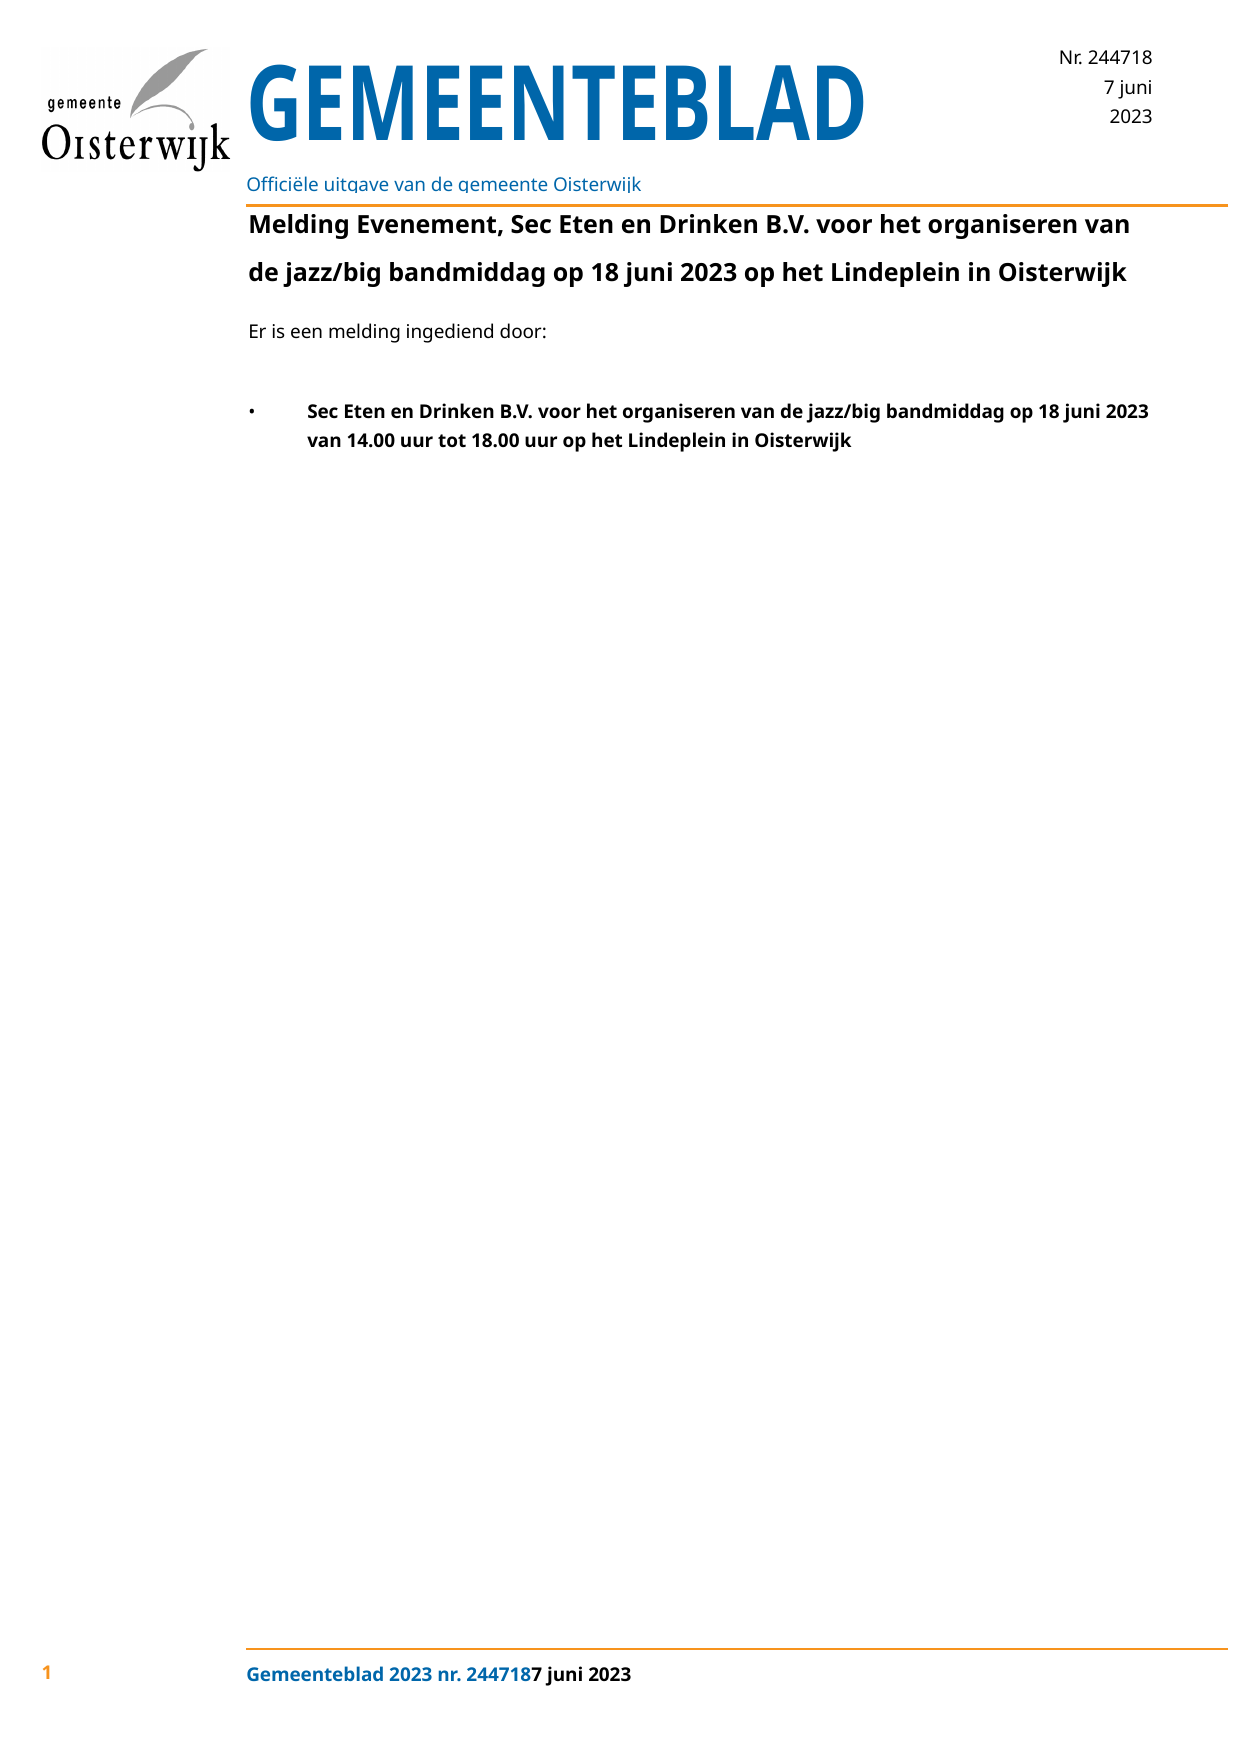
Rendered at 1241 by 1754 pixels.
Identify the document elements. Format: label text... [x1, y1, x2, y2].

text Er is een melding ingediend door: [248, 318, 1152, 344]
list Sec Eten en Drinken B.V. voor het organiseren van de jazz/big bandmiddag op 18 juni 2023 van 14.00 uur tot 18.00 uur op het Lindeplein in Oisterwijk [248, 398, 1152, 453]
text Melding Evenement, Sec Eten en Drinken B.V. voor het organiseren van de jazz/big bandmiddag op 18 juni 2023 op het Lindeplein in Oisterwijk [248, 207, 1152, 288]
picture [41, 47, 231, 172]
